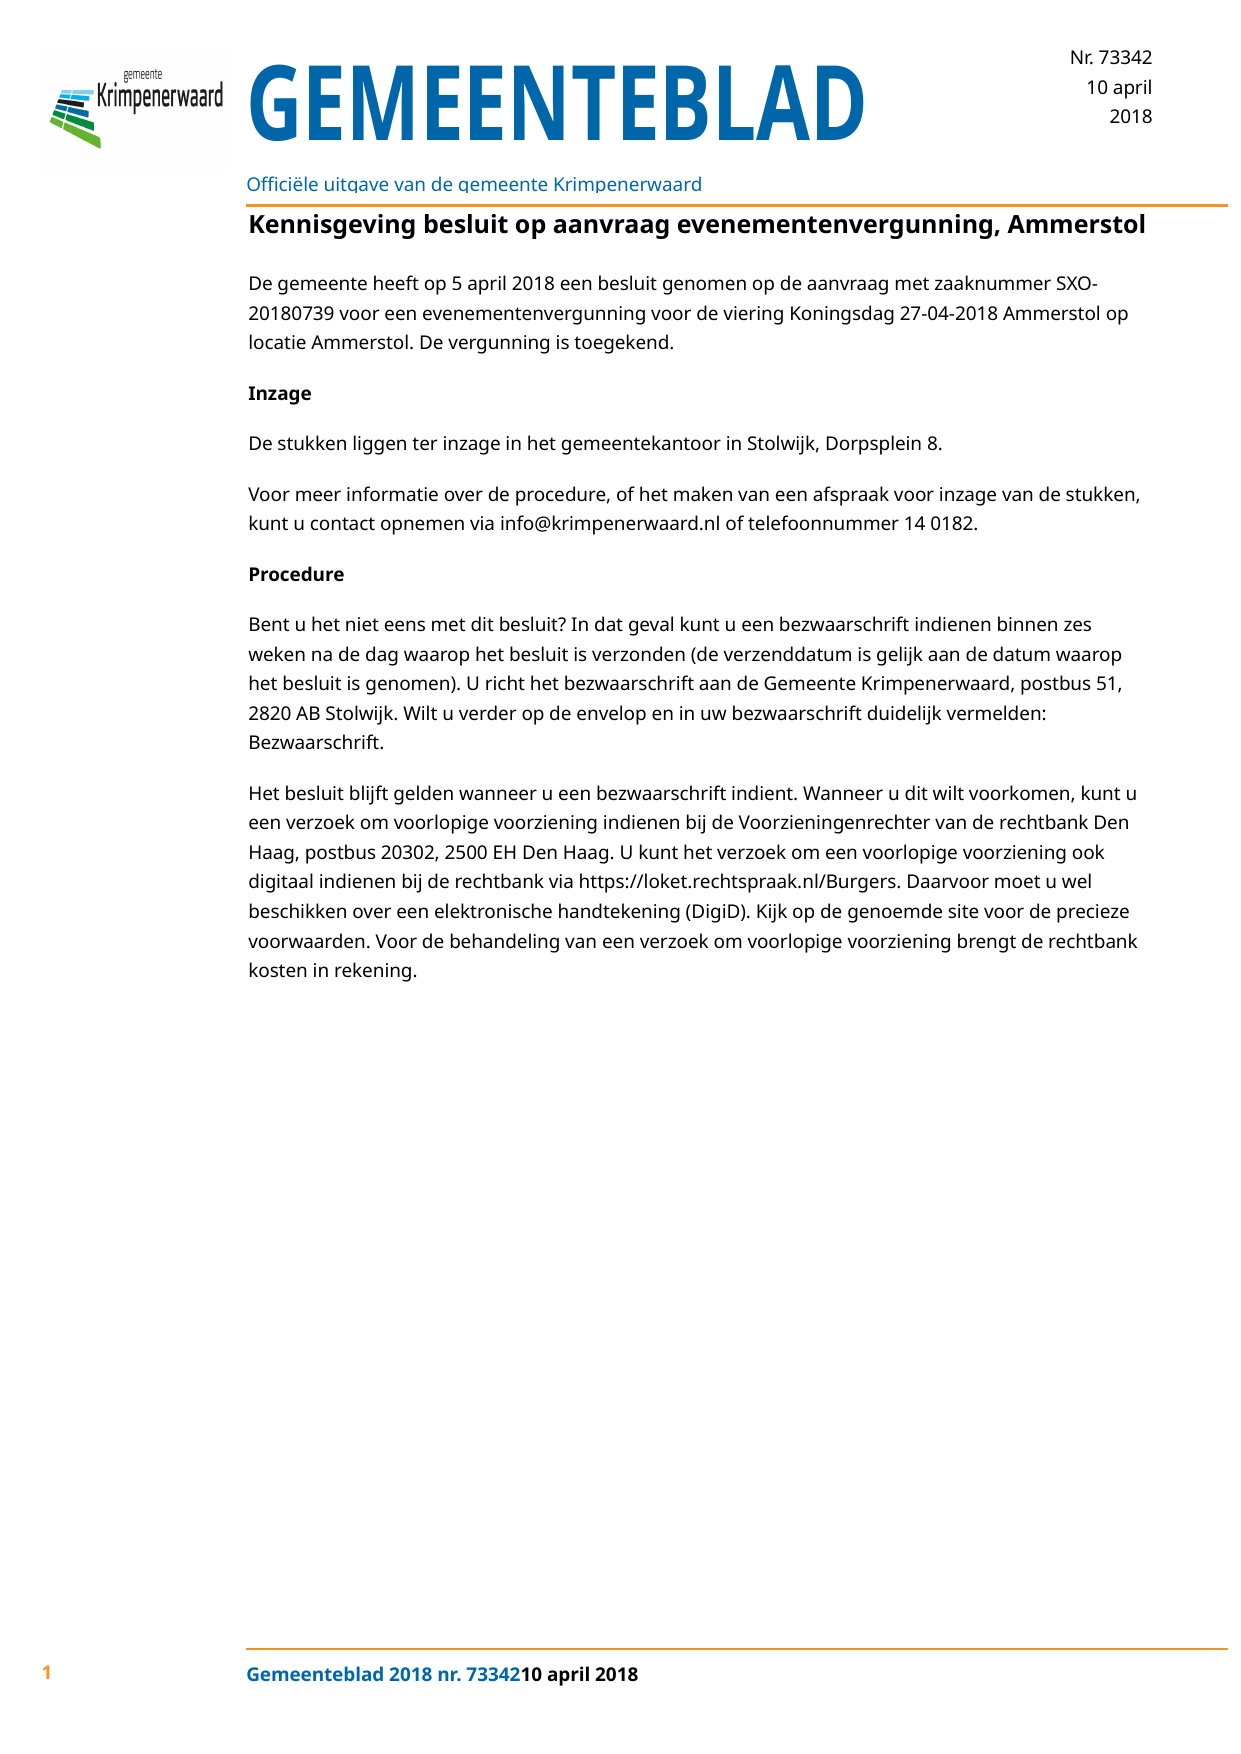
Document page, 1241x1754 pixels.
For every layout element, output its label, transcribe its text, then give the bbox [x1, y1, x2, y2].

picture [41, 47, 231, 172]
text Kennisgeving besluit op aanvraag evenementenvergunning, Ammerstol [248, 207, 1152, 241]
text De stukken liggen ter inzage in het gemeentekantoor in Stolwijk, Dorpsplein 8. [248, 430, 1152, 456]
text De gemeente heeft op 5 april 2018 een besluit genomen op de aanvraag met zaaknummer SXO-20180739 voor een evenementenvergunning voor de viering Koningsdag 27-04-2018 Ammerstol op locatie Ammerstol. De vergunning is toegekend. [248, 270, 1152, 355]
text Het besluit blijft gelden wanneer u een bezwaarschrift indient. Wanneer u dit wilt voorkomen, kunt u een verzoek om voorlopige voorziening indienen bij de Voorzieningenrechter van de rechtbank Den Haag, postbus 20302, 2500 EH Den Haag. U kunt het verzoek om een voorlopige voorziening ook digitaal indienen bij de rechtbank via https://loket.rechtspraak.nl/Burgers. Daarvoor moet u wel beschikken over een elektronische handtekening (DigiD). Kijk op de genoemde site voor de precieze voorwaarden. Voor de behandeling van een verzoek om voorlopige voorziening brengt de rechtbank kosten in rekening. [248, 780, 1152, 983]
text Procedure [248, 561, 1152, 586]
text Voor meer informatie over de procedure, of het maken van een afspraak voor inzage van de stukken, kunt u contact opnemen via info@krimpenerwaard.nl of telefoonnummer 14 0182. [248, 481, 1152, 536]
text Inzage [248, 380, 1152, 406]
text Bent u het niet eens met dit besluit? In dat geval kunt u een bezwaarschrift indienen binnen zes weken na de dag waarop het besluit is verzonden (de verzenddatum is gelijk aan de datum waarop het besluit is genomen). U richt het bezwaarschrift aan de Gemeente Krimpenerwaard, postbus 51, 2820 AB Stolwijk. Wilt u verder op de envelop en in uw bezwaarschrift duidelijk vermelden: Bezwaarschrift. [248, 611, 1152, 755]
